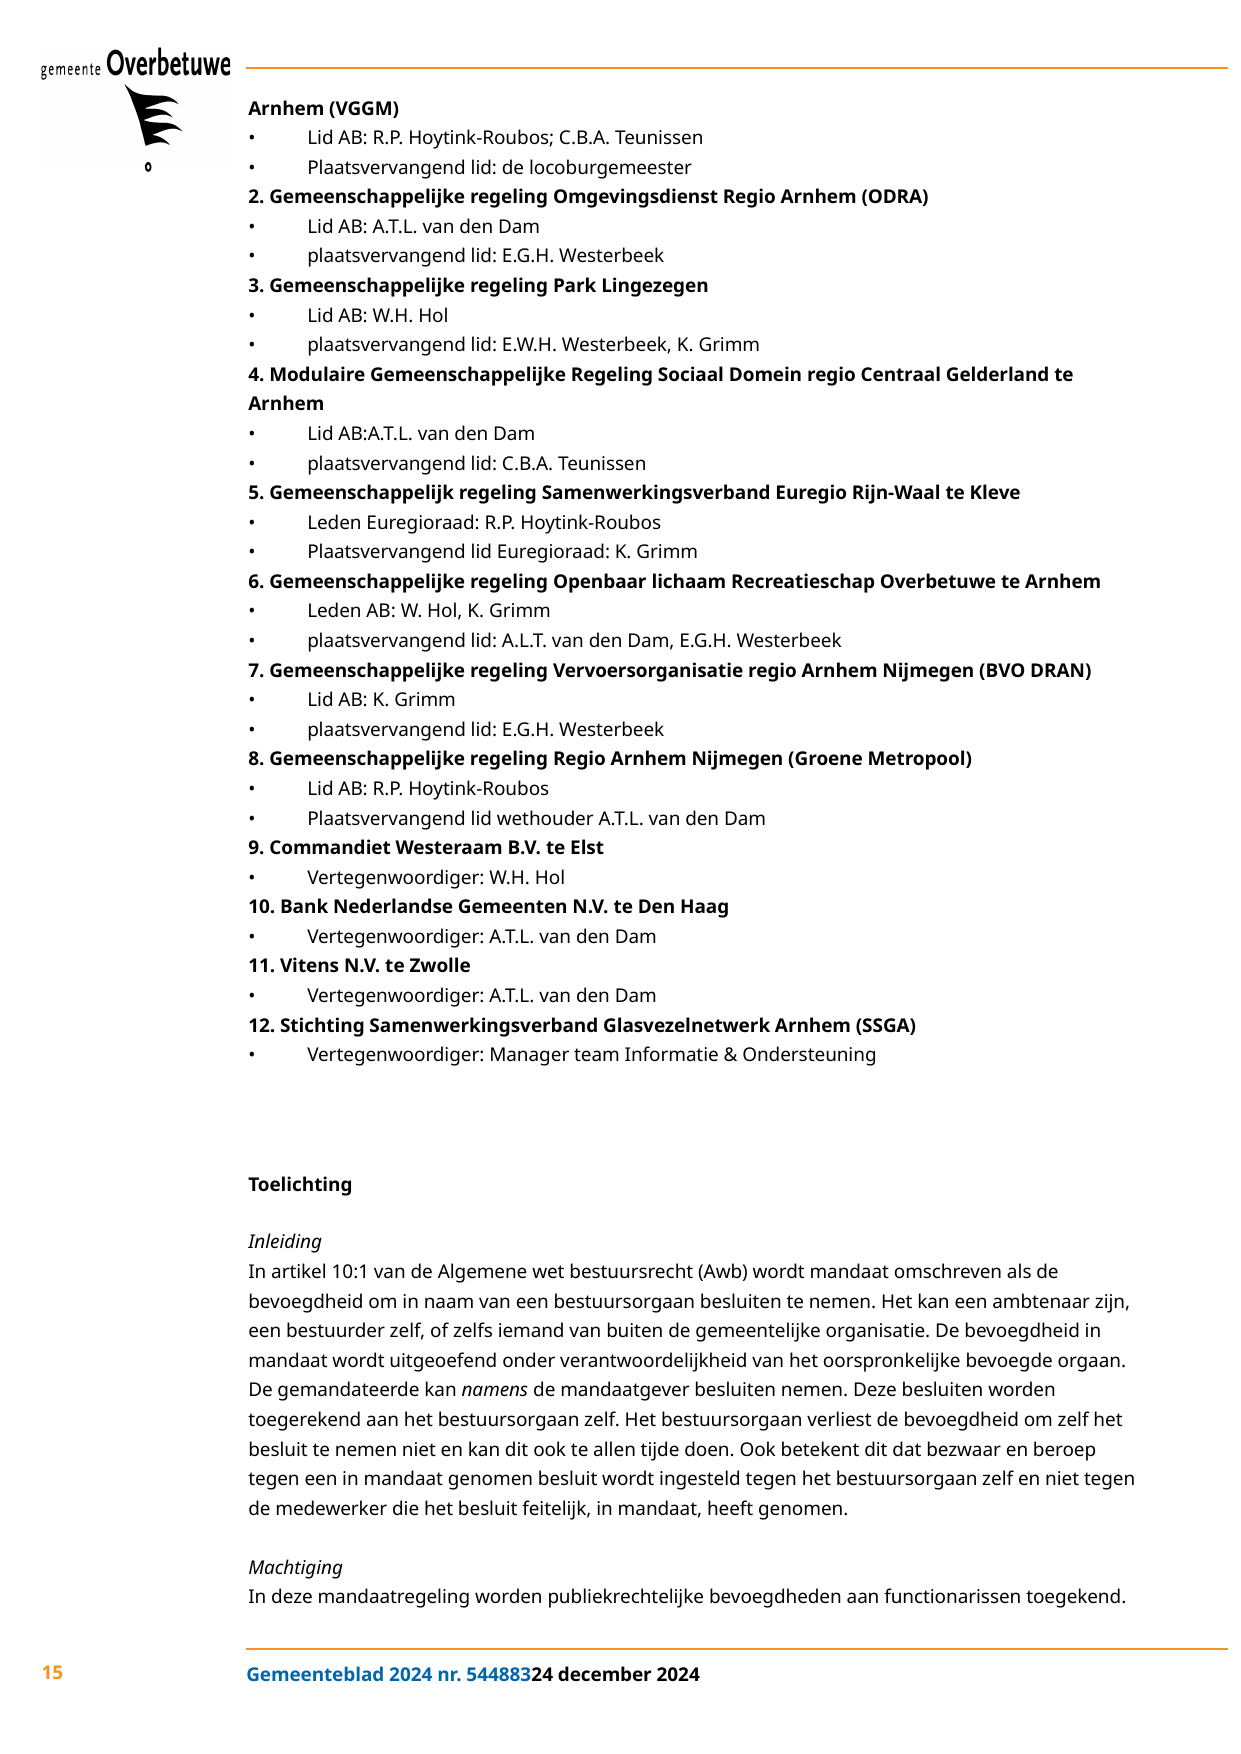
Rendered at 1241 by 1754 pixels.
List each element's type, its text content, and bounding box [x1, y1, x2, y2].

picture [41, 47, 231, 172]
list Plaatsvervangend lid Euregioraad: K. Grimm [248, 538, 1152, 564]
text 9. Commandiet Westeraam B.V. te Elst [248, 834, 1152, 860]
list plaatsvervangend lid: A.L.T. van den Dam, E.G.H. Westerbeek [248, 627, 1152, 653]
list Lid AB: W.H. Hol [248, 302, 1152, 328]
text 6. Gemeenschappelijke regeling Openbaar lichaam Recreatieschap Overbetuwe te Arnhem [248, 568, 1152, 594]
list plaatsvervangend lid: C.B.A. Teunissen [248, 450, 1152, 476]
text In deze mandaatregeling worden publiekrechtelijke bevoegdheden aan functionarissen toegekend. [248, 1584, 1152, 1609]
text In artikel 10:1 van de Algemene wet bestuursrecht (Awb) wordt mandaat omschreven als de bevoegdheid om in naam van een bestuursorgaan besluiten te nemen. Het kan een ambtenaar zijn, een bestuurder zelf, of zelfs iemand van buiten de gemeentelijke organisatie. De bevoegdheid in mandaat wordt uitgeoefend onder verantwoordelijkheid van het oorspronkelijke bevoegde orgaan. De gemandateerde kan namens de mandaatgever besluiten nemen. Deze besluiten worden toegerekend aan het bestuursorgaan zelf. Het bestuursorgaan verliest de bevoegdheid om zelf het besluit te nemen niet en kan dit ook te allen tijde doen. Ook betekent dit dat bezwaar en beroep tegen een in mandaat genomen besluit wordt ingesteld tegen het bestuursorgaan zelf en niet tegen de medewerker die het besluit feitelijk, in mandaat, heeft genomen. [248, 1258, 1152, 1521]
text 12. Stichting Samenwerkingsverband Glasvezelnetwerk Arnhem (SSGA) [248, 1012, 1152, 1038]
list plaatsvervangend lid: E.G.H. Westerbeek [248, 716, 1152, 742]
text 11. Vitens N.V. te Zwolle [248, 953, 1152, 978]
list Vertegenwoordiger: Manager team Informatie & Ondersteuning [248, 1041, 1152, 1067]
list Vertegenwoordiger: A.T.L. van den Dam [248, 923, 1152, 949]
list Plaatsvervangend lid wethouder A.T.L. van den Dam [248, 805, 1152, 831]
list Leden Euregioraad: R.P. Hoytink-Roubos [248, 509, 1152, 535]
list plaatsvervangend lid: E.W.H. Westerbeek, K. Grimm [248, 331, 1152, 357]
list Lid AB:A.T.L. van den Dam [248, 420, 1152, 446]
list Lid AB: R.P. Hoytink-Roubos; C.B.A. Teunissen [248, 124, 1152, 150]
list Lid AB: A.T.L. van den Dam [248, 213, 1152, 239]
text Toelichting [248, 1160, 1152, 1199]
text 7. Gemeenschappelijke regeling Vervoersorganisatie regio Arnhem Nijmegen (BVO DRAN) [248, 657, 1152, 683]
text 5. Gemeenschappelijk regeling Samenwerkingsverband Euregio Rijn-Waal te Kleve [248, 479, 1152, 505]
list Vertegenwoordiger: A.T.L. van den Dam [248, 982, 1152, 1008]
list Plaatsvervangend lid: de locoburgemeester [248, 154, 1152, 180]
text 8. Gemeenschappelijke regeling Regio Arnhem Nijmegen (Groene Metropool) [248, 746, 1152, 771]
list plaatsvervangend lid: E.G.H. Westerbeek [248, 243, 1152, 268]
text 4. Modulaire Gemeenschappelijke Regeling Sociaal Domein regio Centraal Gelderland te Arnhem [248, 361, 1152, 416]
text 10. Bank Nederlandse Gemeenten N.V. te Den Haag [248, 893, 1152, 919]
list Vertegenwoordiger: W.H. Hol [248, 864, 1152, 890]
list Lid AB: K. Grimm [248, 686, 1152, 712]
text 2. Gemeenschappelijke regeling Omgevingsdienst Regio Arnhem (ODRA) [248, 183, 1152, 209]
text Arnhem (VGGM) [248, 95, 1152, 121]
text Machtiging [248, 1554, 1152, 1580]
list Lid AB: R.P. Hoytink-Roubos [248, 775, 1152, 801]
text Inleiding [248, 1229, 1152, 1254]
list Leden AB: W. Hol, K. Grimm [248, 598, 1152, 623]
text 3. Gemeenschappelijke regeling Park Lingezegen [248, 272, 1152, 298]
